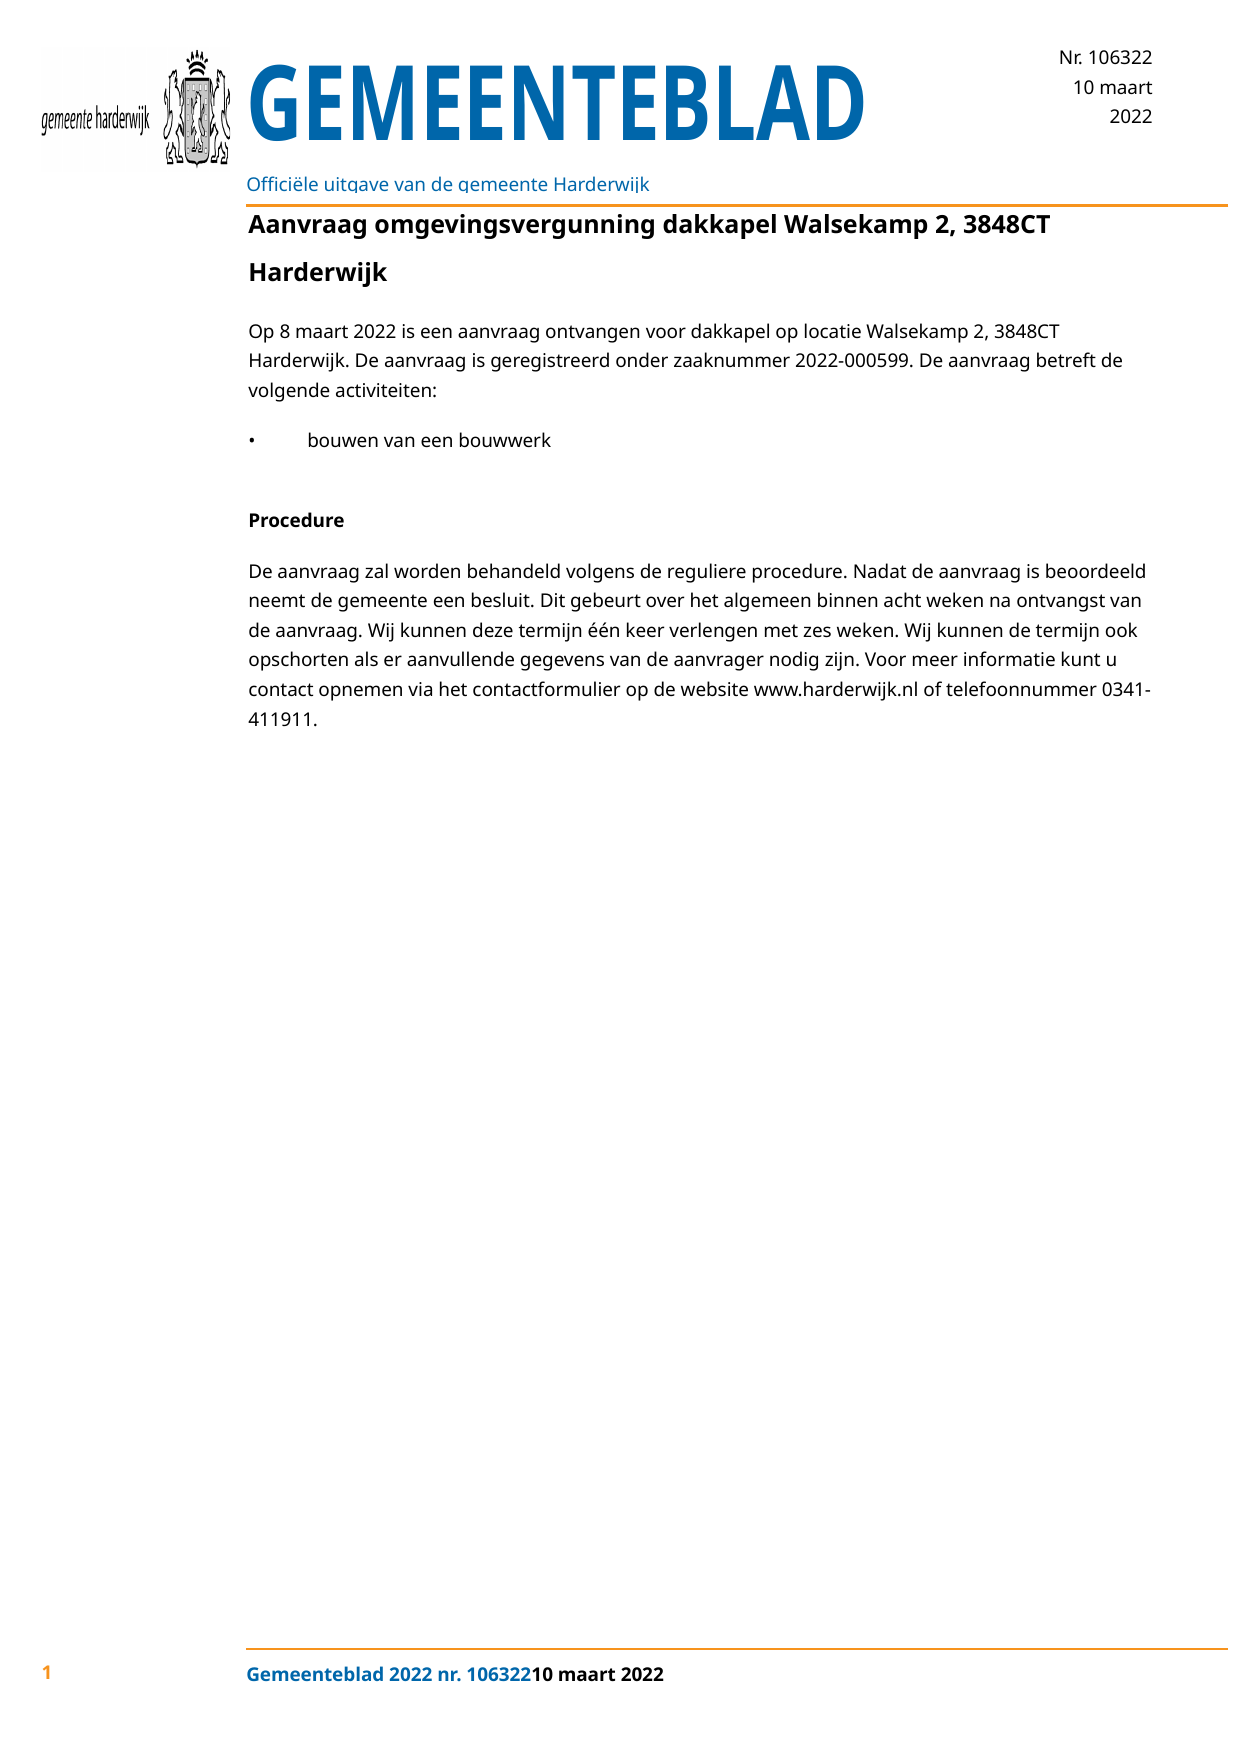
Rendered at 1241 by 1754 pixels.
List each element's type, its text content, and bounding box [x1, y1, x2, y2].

list bouwen van een bouwwerk [248, 427, 1152, 453]
text Procedure [248, 507, 1152, 533]
picture [41, 47, 231, 172]
text De aanvraag zal worden behandeld volgens de reguliere procedure. Nadat de aanvraag is beoordeeld neemt de gemeente een besluit. Dit gebeurt over het algemeen binnen acht weken na ontvangst van de aanvraag. Wij kunnen deze termijn één keer verlengen met zes weken. Wij kunnen de termijn ook opschorten als er aanvullende gegevens van de aanvrager nodig zijn. Voor meer informatie kunt u contact opnemen via het contactformulier op de website www.harderwijk.nl of telefoonnummer 0341-411911. [248, 558, 1152, 732]
text Op 8 maart 2022 is een aanvraag ontvangen voor dakkapel op locatie Walsekamp 2, 3848CT Harderwijk. De aanvraag is geregistreerd onder zaaknummer 2022-000599. De aanvraag betreft de volgende activiteiten: [248, 318, 1152, 403]
text Aanvraag omgevingsvergunning dakkapel Walsekamp 2, 3848CT Harderwijk [248, 207, 1152, 288]
